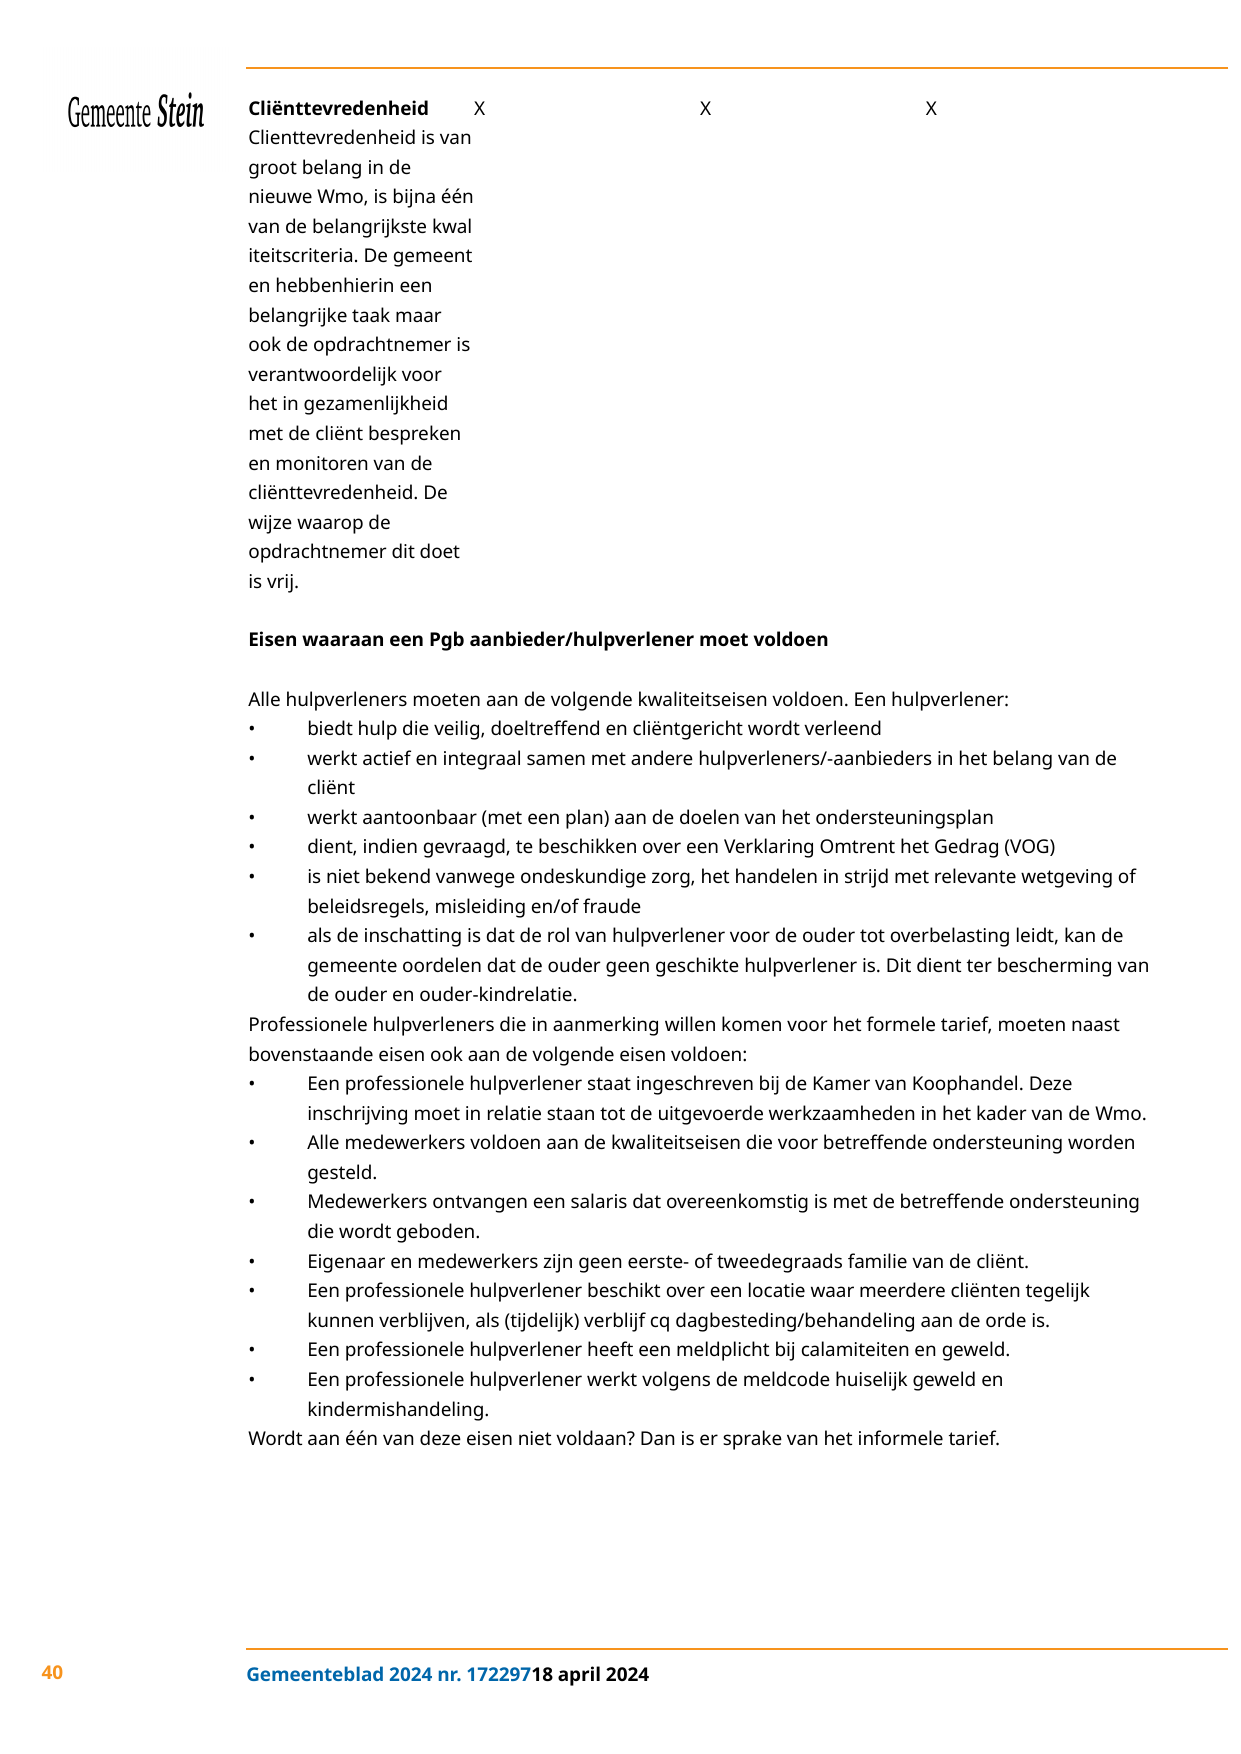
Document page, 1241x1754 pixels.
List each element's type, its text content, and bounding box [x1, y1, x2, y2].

list biedt hulp die veilig, doeltreffend en cliëntgericht wordt verleend [248, 715, 1152, 741]
table_cell X [474, 95, 700, 594]
list Een professionele hulpverlener staat ingeschreven bij de Kamer van Koophandel. Deze inschrijving moet in relatie staan tot de uitgevoerde werkzaamheden in het kader van de Wmo. [248, 1070, 1152, 1126]
list werkt actief en integraal samen met andere hulpverleners/-aanbieders in het belang van de cliënt [248, 745, 1152, 800]
list werkt aantoonbaar (met een plan) aan de doelen van het ondersteuningsplan [248, 804, 1152, 830]
list Een professionele hulpverlener beschikt over een locatie waar meerdere cliënten tegelijk kunnen verblijven, als (tijdelijk) verblijf cq dagbesteding/behandeling aan de orde is. [248, 1277, 1152, 1333]
text Alle hulpverleners moeten aan de volgende kwaliteitseisen voldoen. Een hulpverlener: [248, 686, 1152, 712]
text Professionele hulpverleners die in aanmerking willen komen voor het formele tarief, moeten naast bovenstaande eisen ook aan de volgende eisen voldoen: [248, 1011, 1152, 1067]
list dient, indien gevraagd, te beschikken over een Verklaring Omtrent het Gedrag (VOG) [248, 834, 1152, 859]
picture [41, 47, 231, 172]
text Wordt aan één van deze eisen niet voldaan? Dan is er sprake van het informele tarief. [248, 1425, 1152, 1451]
table_cell X [700, 95, 926, 594]
list als de inschatting is dat de rol van hulpverlener voor de ouder tot overbelasting leidt, kan de gemeente oordelen dat de ouder geen geschikte hulpverlener is. Dit dient ter bescherming van de ouder en ouder-kindrelatie. [248, 922, 1152, 1007]
list Eigenaar en medewerkers zijn geen eerste- of tweedegraads familie van de cliënt. [248, 1248, 1152, 1274]
list Alle medewerkers voldoen aan de kwaliteitseisen die voor betreffende ondersteuning worden gesteld. [248, 1129, 1152, 1185]
text Eisen waaraan een Pgb aanbieder/hulpverlener moet voldoen [248, 627, 1152, 652]
list Een professionele hulpverlener werkt volgens de meldcode huiselijk geweld en kindermishandeling. [248, 1366, 1152, 1422]
table_cell Cliënttevredenheid Clienttevredenheid is van groot belang in de nieuwe Wmo, is bijna één van de belangrijkste kwaliteitscriteria. De gemeenten hebbenhierin een belangrijke taak maar ook de opdrachtnemer is verantwoordelijk voor het in gezamenlijkheid met de cliënt bespreken en monitoren van de cliënttevredenheid. De wijze waarop de opdrachtnemer dit doet is vrij. [248, 95, 474, 594]
list Medewerkers ontvangen een salaris dat overeenkomstig is met de betreffende ondersteuning die wordt geboden. [248, 1189, 1152, 1244]
table_cell X [926, 95, 1152, 594]
list is niet bekend vanwege ondeskundige zorg, het handelen in strijd met relevante wetgeving of beleidsregels, misleiding en/of fraude [248, 863, 1152, 919]
list Een professionele hulpverlener heeft een meldplicht bij calamiteiten en geweld. [248, 1337, 1152, 1362]
